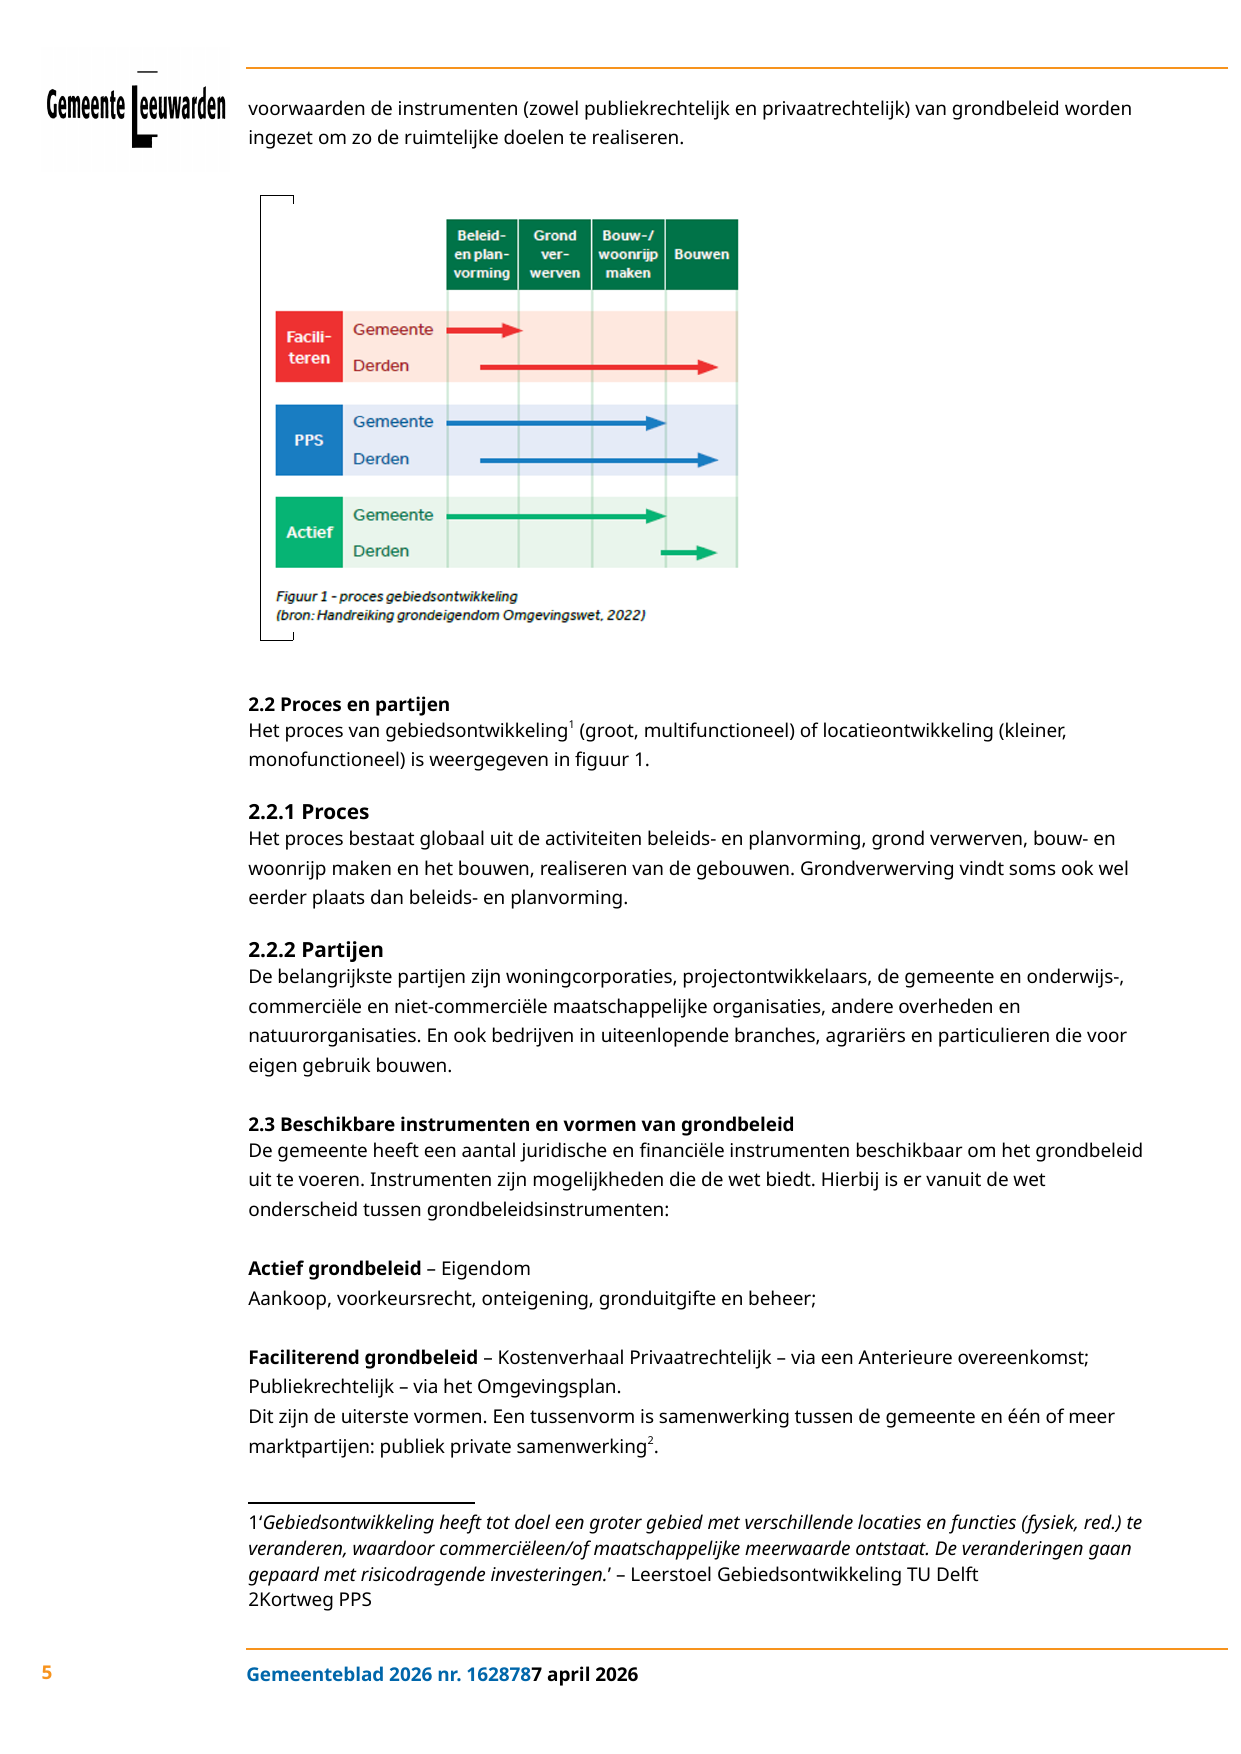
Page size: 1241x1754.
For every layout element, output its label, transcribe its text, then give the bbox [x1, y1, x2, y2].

text voorwaarden de instrumenten (zowel publiekrechtelijk en privaatrechtelijk) van grondbeleid worden ingezet om zo de ruimtelijke doelen te realiseren. [248, 95, 1152, 150]
text Het proces van gebiedsontwikkeling (groot, multifunctioneel) of locatieontwikkeling (kleiner, monofunctioneel) is weergegeven in figuur 1. [248, 717, 1152, 772]
picture [41, 47, 231, 172]
text 2.3 Beschikbare instrumenten en vormen van grondbeleid [248, 1111, 1152, 1137]
text Actief grondbeleid – Eigendom [248, 1255, 1152, 1281]
text Faciliterend grondbeleid – Kostenverhaal Privaatrechtelijk – via een Anterieure overeenkomst; Publiekrechtelijk – via het Omgevingsplan. [248, 1344, 1152, 1399]
text De gemeente heeft een aantal juridische en financiële instrumenten beschikbaar om het grondbeleid uit te voeren. Instrumenten zijn mogelijkheden die de wet biedt. Hierbij is er vanuit de wet onderscheid tussen grondbeleidsinstrumenten: [248, 1137, 1152, 1222]
text 2.2.2 Partijen [248, 935, 1152, 963]
text Dit zijn de uiterste vormen. Een tussenvorm is samenwerking tussen de gemeente en één of meer marktpartijen: publiek private samenwerking. [248, 1403, 1152, 1459]
text ‘Gebiedsontwikkeling heeft tot doel een groter gebied met verschillende locaties en functies (fysiek, red.) te veranderen, waardoor commerciëleen/of maatschappelijke meerwaarde ontstaat. De veranderingen gaan gepaard met risicodragende investeringen.’ – Leerstoel Gebiedsontwikkeling TU Delft [248, 1509, 1152, 1586]
text De belangrijkste partijen zijn woningcorporaties, projectontwikkelaars, de gemeente en onderwijs-, commerciële en niet-commerciële maatschappelijke organisaties, andere overheden en natuurorganisaties. En ook bedrijven in uiteenlopende branches, agrariërs en particulieren die voor eigen gebruik bouwen. [248, 963, 1152, 1078]
picture [268, 204, 742, 632]
text 2.2 Proces en partijen [248, 691, 1152, 717]
text 2.2.1 Proces [248, 797, 1152, 825]
text Aankoop, voorkeursrecht, onteigening, gronduitgifte en beheer; [248, 1285, 1152, 1311]
text Het proces bestaat globaal uit de activiteiten beleids- en planvorming, grond verwerven, bouw- en woonrijp maken en het bouwen, realiseren van de gebouwen. Grondverwerving vindt soms ook wel eerder plaats dan beleids- en planvorming. [248, 825, 1152, 910]
text Kortweg PPS [248, 1586, 1152, 1612]
